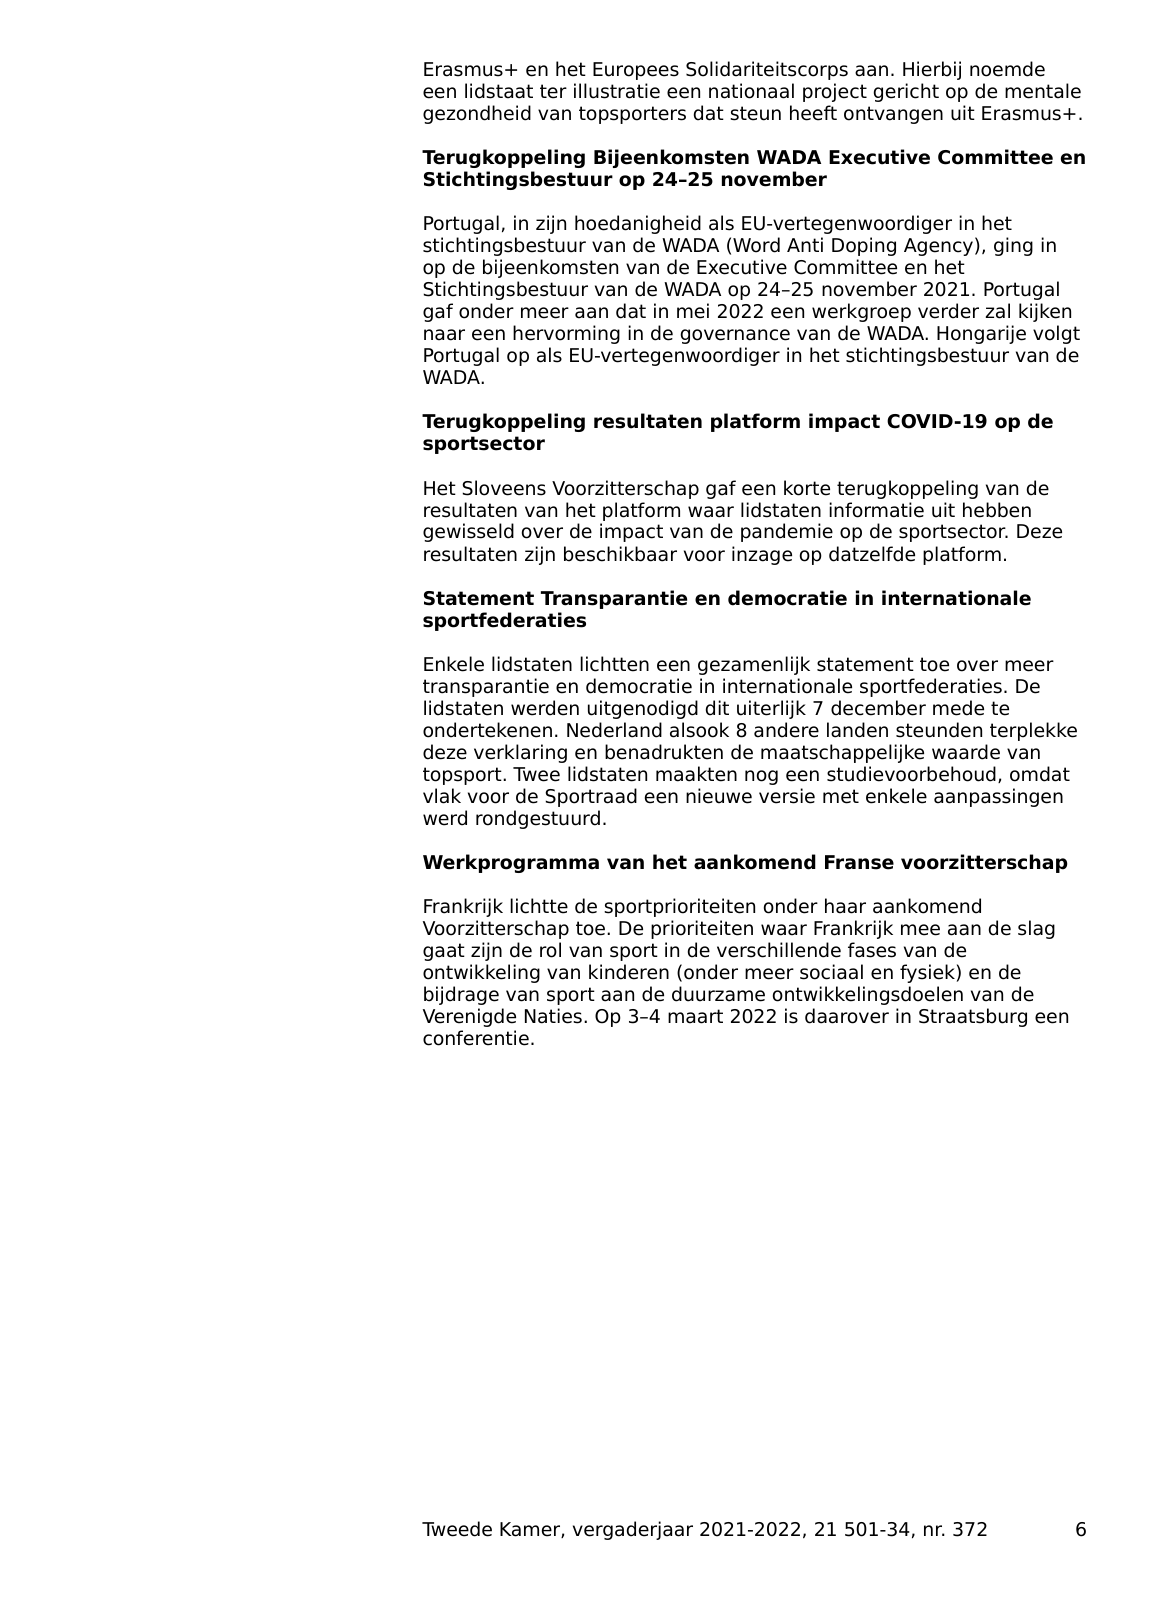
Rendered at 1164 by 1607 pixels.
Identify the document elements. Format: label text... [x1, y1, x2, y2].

text Frankrijk lichtte de sportprioriteiten onder haar aankomend Voorzitterschap toe. De prioriteiten waar Frankrijk mee aan de slag gaat zijn de rol van sport in de verschillende fases van de ontwikkeling van kinderen (onder meer sociaal en fysiek) en de bijdrage van sport aan de duurzame ontwikkelingsdoelen van de Verenigde Naties. Op 3–4 maart 2022 is daarover in Straatsburg een conferentie. [422, 896, 1087, 1050]
text Het Sloveens Voorzitterschap gaf een korte terugkoppeling van de resultaten van het platform waar lidstaten informatie uit hebben gewisseld over de impact van de pandemie op de sportsector. Deze resultaten zijn beschikbaar voor inzage op datzelfde platform. [422, 477, 1087, 565]
text Erasmus+ en het Europees Solidariteitscorps aan. Hierbij noemde een lidstaat ter illustratie een nationaal project gericht op de mentale gezondheid van topsporters dat steun heeft ontvangen uit Erasmus+. [422, 59, 1087, 125]
text Portugal, in zijn hoedanigheid als EU-vertegenwoordiger in het stichtingsbestuur van de WADA (Word Anti Doping Agency), ging in op de bijeenkomsten van de Executive Committee en het Stichtingsbestuur van de WADA op 24–25 november 2021. Portugal gaf onder meer aan dat in mei 2022 een werkgroep verder zal kijken naar een hervorming in de governance van de WADA. Hongarije volgt Portugal op als EU-vertegenwoordiger in het stichtingsbestuur van de WADA. [422, 213, 1087, 389]
text Enkele lidstaten lichtten een gezamenlijk statement toe over meer transparantie en democratie in internationale sportfederaties. De lidstaten werden uitgenodigd dit uiterlijk 7 december mede te ondertekenen. Nederland alsook 8 andere landen steunden terplekke deze verklaring en benadrukten de maatschappelijke waarde van topsport. Twee lidstaten maakten nog een studievoorbehoud, omdat vlak voor de Sportraad een nieuwe versie met enkele aanpassingen werd rondgestuurd. [422, 654, 1087, 829]
subtitle Terugkoppeling Bijeenkomsten WADA Executive Committee en Stichtingsbestuur op 24–25 november [422, 147, 1087, 191]
subtitle Terugkoppeling resultaten platform impact COVID-19 op de sportsector [422, 411, 1087, 455]
subtitle Statement Transparantie en democratie in internationale sportfederaties [422, 588, 1087, 632]
subtitle Werkprogramma van het aankomend Franse voorzitterschap [422, 852, 1087, 874]
